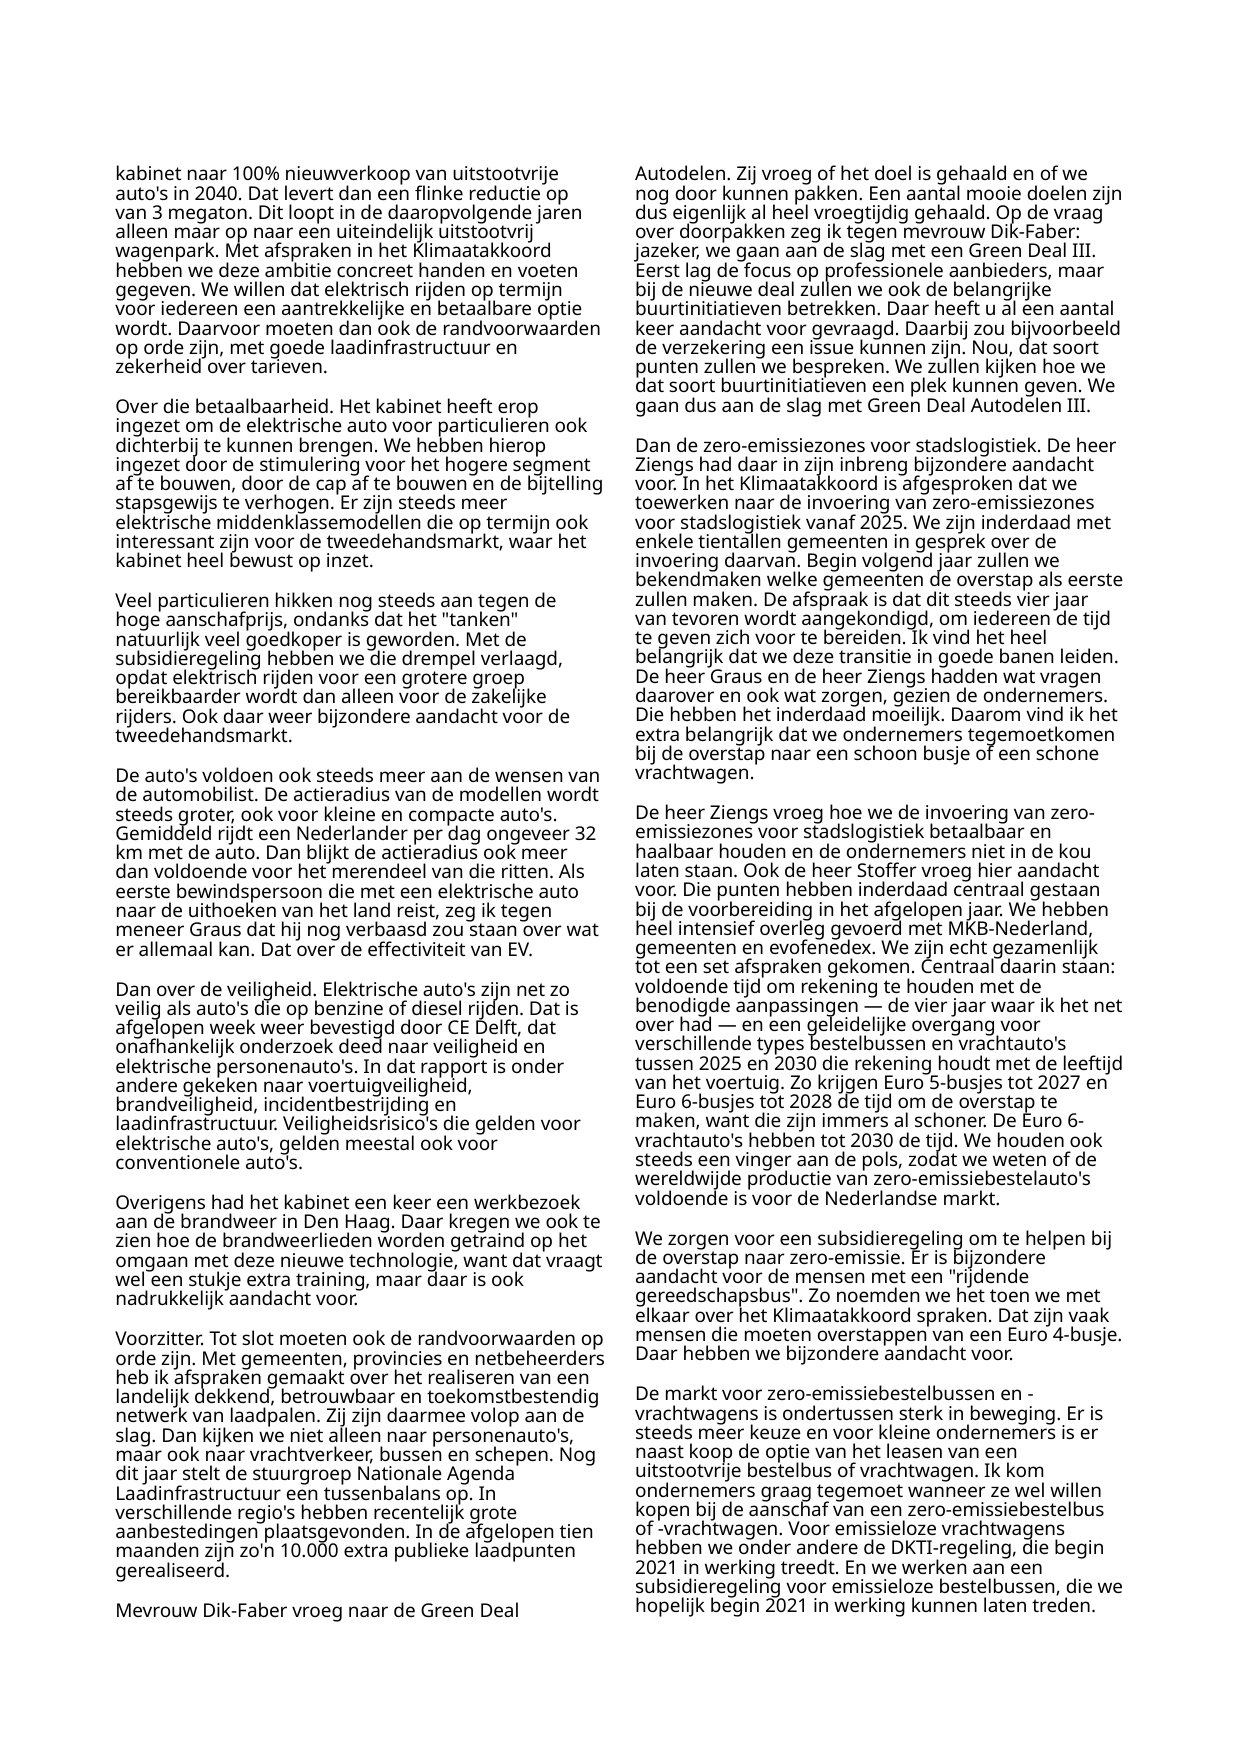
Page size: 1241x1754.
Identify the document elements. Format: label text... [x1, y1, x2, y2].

text Dan de zero-emissiezones voor stadslogistiek. De heer Ziengs had daar in zijn inbreng bijzondere aandacht voor. In het Klimaatakkoord is afgesproken dat we toewerken naar de invoering van zero-emissiezones voor stadslogistiek vanaf 2025. We zijn inderdaad met enkele tientallen gemeenten in gesprek over de invoering daarvan. Begin volgend jaar zullen we bekendmaken welke gemeenten de overstap als eerste zullen maken. De afspraak is dat dit steeds vier jaar van tevoren wordt aangekondigd, om iedereen de tijd te geven zich voor te bereiden. Ik vind het heel belangrijk dat we deze transitie in goede banen leiden. De heer Graus en de heer Ziengs hadden wat vragen daarover en ook wat zorgen, gezien de ondernemers. Die hebben het inderdaad moeilijk. Daarom vind ik het extra belangrijk dat we ondernemers tegemoetkomen bij de overstap naar een schoon busje of een schone vrachtwagen. [635, 437, 1125, 783]
text Mevrouw Dik-Faber vroeg naar de Green Deal [115, 1602, 605, 1621]
text Voorzitter. Tot slot moeten ook de randvoorwaarden op orde zijn. Met gemeenten, provincies en netbeheerders heb ik afspraken gemaakt over het realiseren van een landelijk dekkend, betrouwbaar en toekomstbestendig netwerk van laadpalen. Zij zijn daarmee volop aan de slag. Dan kijken we niet alleen naar personenauto's, maar ook naar vrachtverkeer, bussen en schepen. Nog dit jaar stelt de stuurgroep Nationale Agenda Laadinfrastructuur een tussenbalans op. In verschillende regio's hebben recentelijk grote aanbestedingen plaatsgevonden. In de afgelopen tien maanden zijn zo'n 10.000 extra publieke laadpunten gerealiseerd. [115, 1330, 605, 1581]
text Over die betaalbaarheid. Het kabinet heeft erop ingezet om de elektrische auto voor particulieren ook dichterbij te kunnen brengen. We hebben hierop ingezet door de stimulering voor het hogere segment af te bouwen, door de cap af te bouwen en de bijtelling stapsgewijs te verhogen. Er zijn steeds meer elektrische middenklassemodellen die op termijn ook interessant zijn voor de tweedehandsmarkt, waar het kabinet heel bewust op inzet. [115, 398, 605, 571]
text Veel particulieren hikken nog steeds aan tegen de hoge aanschafprijs, ondanks dat het "tanken" natuurlijk veel goedkoper is geworden. Met de subsidieregeling hebben we die drempel verlaagd, opdat elektrisch rijden voor een grotere groep bereikbaarder wordt dan alleen voor de zakelijke rijders. Ook daar weer bijzondere aandacht voor de tweedehandsmarkt. [115, 592, 605, 746]
text De markt voor zero-emissiebestelbussen en -vrachtwagens is ondertussen sterk in beweging. Er is steeds meer keuze en voor kleine ondernemers is er naast koop de optie van het leasen van een uitstootvrije bestelbus of vrachtwagen. Ik kom ondernemers graag tegemoet wanneer ze wel willen kopen bij de aanschaf van een zero-emissiebestelbus of -vrachtwagen. Voor emissieloze vrachtwagens hebben we onder andere de DKTI-regeling, die begin 2021 in werking treedt. En we werken aan een subsidieregeling voor emissieloze bestelbussen, die we hopelijk begin 2021 in werking kunnen laten treden. [635, 1385, 1125, 1616]
text We zorgen voor een subsidieregeling om te helpen bij de overstap naar zero-emissie. Er is bijzondere aandacht voor de mensen met een "rijdende gereedschapsbus". Zo noemden we het toen we met elkaar over het Klimaatakkoord spraken. Dat zijn vaak mensen die moeten overstappen van een Euro 4-busje. Daar hebben we bijzondere aandacht voor. [635, 1229, 1125, 1364]
text Overigens had het kabinet een keer een werkbezoek aan de brandweer in Den Haag. Daar kregen we ook te zien hoe de brandweerlieden worden getraind op het omgaan met deze nieuwe technologie, want dat vraagt wel een stukje extra training, maar daar is ook nadrukkelijk aandacht voor. [115, 1194, 605, 1309]
text kabinet naar 100% nieuwverkoop van uitstootvrije auto's in 2040. Dat levert dan een flinke reductie op van 3 megaton. Dit loopt in de daaropvolgende jaren alleen maar op naar een uiteindelijk uitstootvrij wagenpark. Met afspraken in het Klimaatakkoord hebben we deze ambitie concreet handen en voeten gegeven. We willen dat elektrisch rijden op termijn voor iedereen een aantrekkelijke en betaalbare optie wordt. Daarvoor moeten dan ook de randvoorwaarden op orde zijn, met goede laadinfrastructuur en zekerheid over tarieven. [115, 165, 605, 377]
text De heer Ziengs vroeg hoe we de invoering van zero-emissiezones voor stadslogistiek betaalbaar en haalbaar houden en de ondernemers niet in de kou laten staan. Ook de heer Stoffer vroeg hier aandacht voor. Die punten hebben inderdaad centraal gestaan bij de voorbereiding in het afgelopen jaar. We hebben heel intensief overleg gevoerd met MKB-Nederland, gemeenten en evofenedex. We zijn echt gezamenlijk tot een set afspraken gekomen. Centraal daarin staan: voldoende tijd om rekening te houden met de benodigde aanpassingen — de vier jaar waar ik het net over had — en een geleidelijke overgang voor verschillende types bestelbussen en vrachtauto's tussen 2025 en 2030 die rekening houdt met de leeftijd van het voertuig. Zo krijgen Euro 5-busjes tot 2027 en Euro 6-busjes tot 2028 de tijd om de overstap te maken, want die zijn immers al schoner. De Euro 6-vrachtauto's hebben tot 2030 de tijd. We houden ook steeds een vinger aan de pols, zodat we weten of de wereldwijde productie van zero-emissiebestelauto's voldoende is voor de Nederlandse markt. [635, 804, 1125, 1209]
text Autodelen. Zij vroeg of het doel is gehaald en of we nog door kunnen pakken. Een aantal mooie doelen zijn dus eigenlijk al heel vroegtijdig gehaald. Op de vraag over doorpakken zeg ik tegen mevrouw Dik-Faber: jazeker, we gaan aan de slag met een Green Deal III. Eerst lag de focus op professionele aanbieders, maar bij de nieuwe deal zullen we ook de belangrijke buurtinitiatieven betrekken. Daar heeft u al een aantal keer aandacht voor gevraagd. Daarbij zou bijvoorbeeld de verzekering een issue kunnen zijn. Nou, dat soort punten zullen we bespreken. We zullen kijken hoe we dat soort buurtinitiatieven een plek kunnen geven. We gaan dus aan de slag met Green Deal Autodelen III. [635, 165, 1125, 416]
text De auto's voldoen ook steeds meer aan de wensen van de automobilist. De actieradius van de modellen wordt steeds groter, ook voor kleine en compacte auto's. Gemiddeld rijdt een Nederlander per dag ongeveer 32 km met de auto. Dan blijkt de actieradius ook meer dan voldoende voor het merendeel van die ritten. Als eerste bewindspersoon die met een elektrische auto naar de uithoeken van het land reist, zeg ik tegen meneer Graus dat hij nog verbaasd zou staan over wat er allemaal kan. Dat over de effectiviteit van EV. [115, 767, 605, 960]
text Dan over de veiligheid. Elektrische auto's zijn net zo veilig als auto's die op benzine of diesel rijden. Dat is afgelopen week weer bevestigd door CE Delft, dat onafhankelijk onderzoek deed naar veiligheid en elektrische personenauto's. In dat rapport is onder andere gekeken naar voertuigveiligheid, brandveiligheid, incidentbestrijding en laadinfrastructuur. Veiligheidsrisico's die gelden voor elektrische auto's, gelden meestal ook voor conventionele auto's. [115, 981, 605, 1173]
